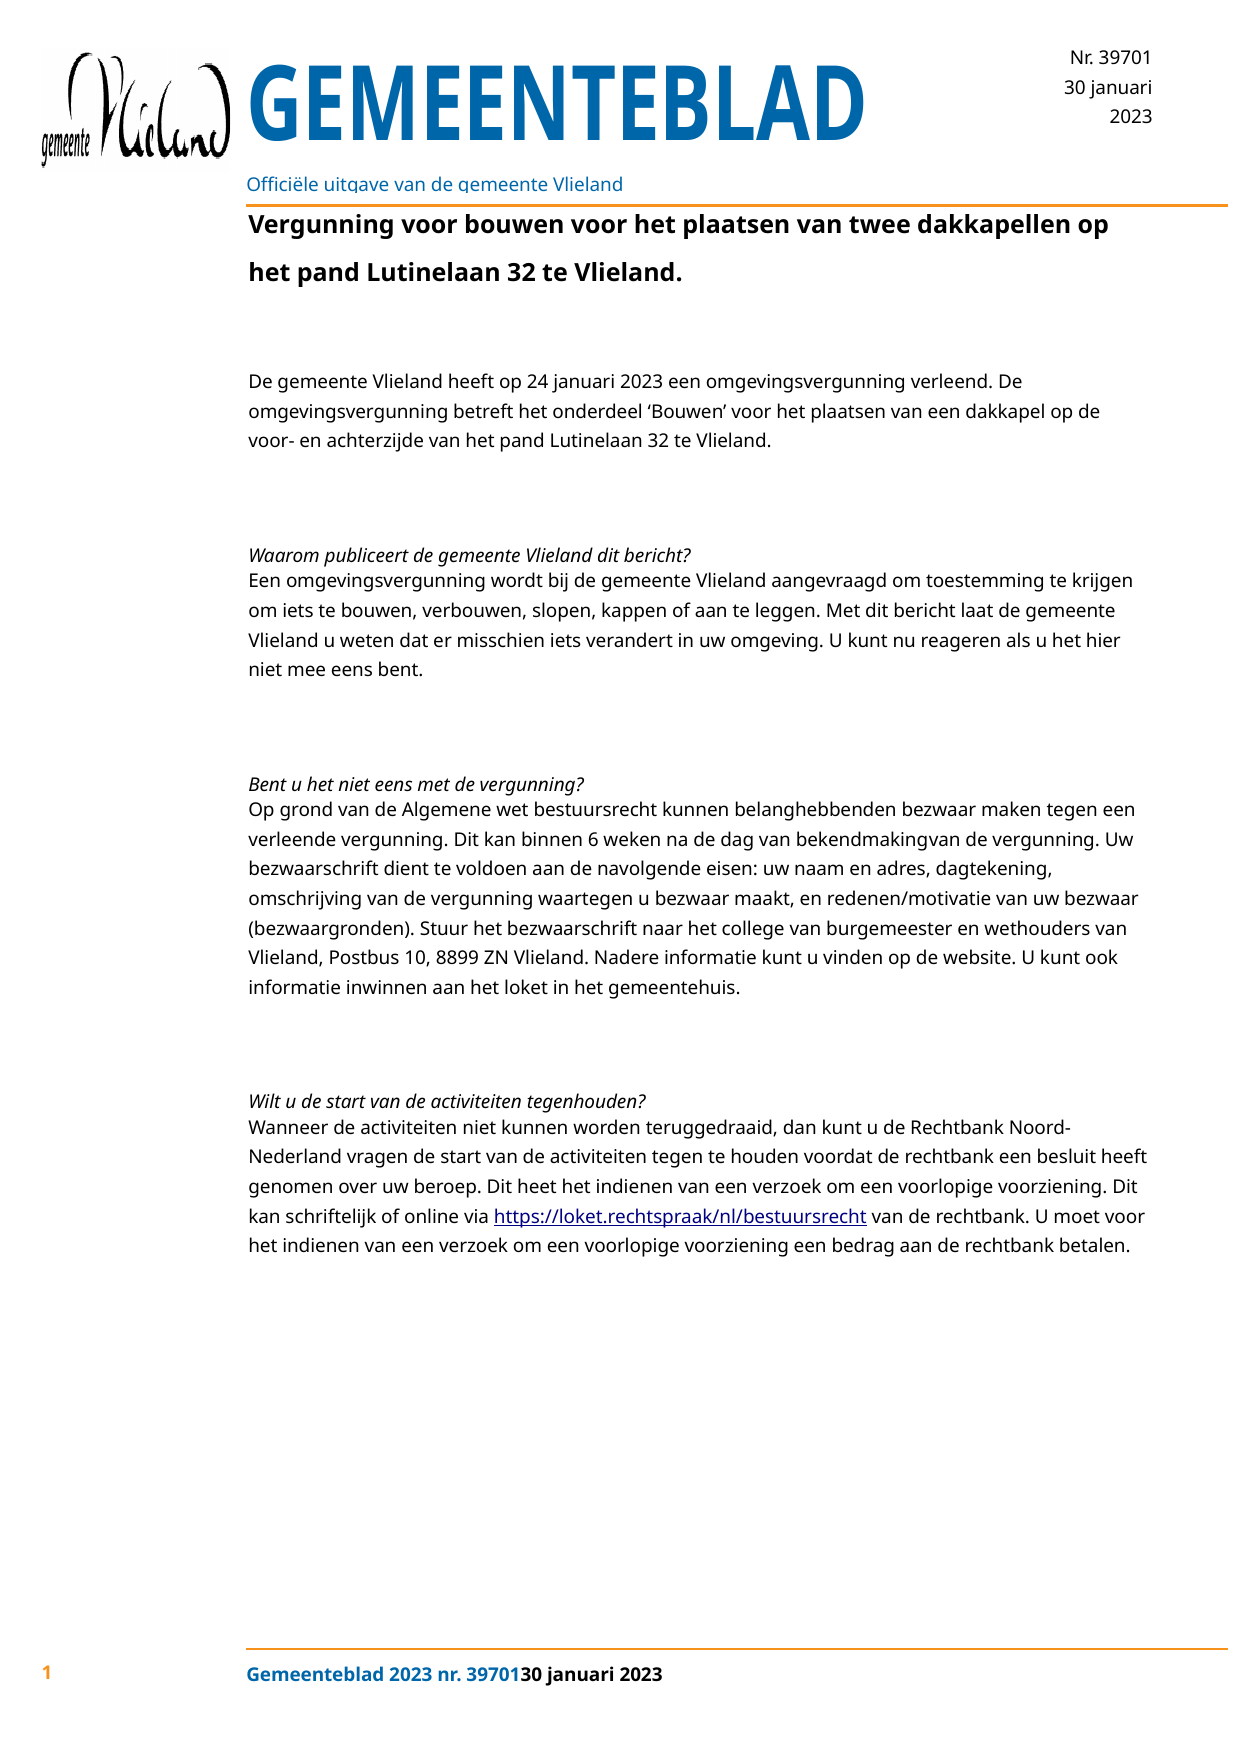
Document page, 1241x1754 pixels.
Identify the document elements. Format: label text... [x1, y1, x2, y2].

text Vergunning voor bouwen voor het plaatsen van twee dakkapellen op het pand Lutinelaan 32 te Vlieland. [248, 207, 1152, 288]
text Wilt u de start van de activiteiten tegenhouden? [248, 1088, 1152, 1114]
picture [41, 47, 231, 172]
text Een omgevingsvergunning wordt bij de gemeente Vlieland aangevraagd om toestemming te krijgen om iets te bouwen, verbouwen, slopen, kappen of aan te leggen. Met dit bericht laat de gemeente Vlieland u weten dat er misschien iets verandert in uw omgeving. U kunt nu reageren als u het hier niet mee eens bent. [248, 568, 1152, 682]
text Op grond van de Algemene wet bestuursrecht kunnen belanghebbenden bezwaar maken tegen een verleende vergunning. Dit kan binnen 6 weken na de dag van bekendmakingvan de vergunning. Uw bezwaarschrift dient te voldoen aan de navolgende eisen: uw naam en adres, dagtekening, omschrijving van de vergunning waartegen u bezwaar maakt, en redenen/motivatie van uw bezwaar (bezwaargronden). Stuur het bezwaarschrift naar het college van burgemeester en wethouders van Vlieland, Postbus 10, 8899 ZN Vlieland. Nadere informatie kunt u vinden op de website. U kunt ook informatie inwinnen aan het loket in het gemeentehuis. [248, 796, 1152, 1000]
text Waarom publiceert de gemeente Vlieland dit bericht? [248, 542, 1152, 568]
text Wanneer de activiteiten niet kunnen worden teruggedraaid, dan kunt u de Rechtbank Noord-Nederland vragen de start van de activiteiten tegen te houden voordat de rechtbank een besluit heeft genomen over uw beroep. Dit heet het indienen van een verzoek om een voorlopige voorziening. Dit kan schriftelijk of online via https://loket.rechtspraak/nl/bestuursrecht van de rechtbank. U moet voor het indienen van een verzoek om een voorlopige voorziening een bedrag aan de rechtbank betalen. [248, 1114, 1152, 1258]
text Bent u het niet eens met de vergunning? [248, 771, 1152, 796]
text De gemeente Vlieland heeft op 24 januari 2023 een omgevingsvergunning verleend. De omgevingsvergunning betreft het onderdeel ‘Bouwen’ voor het plaatsen van een dakkapel op de voor- en achterzijde van het pand Lutinelaan 32 te Vlieland. [248, 368, 1152, 453]
